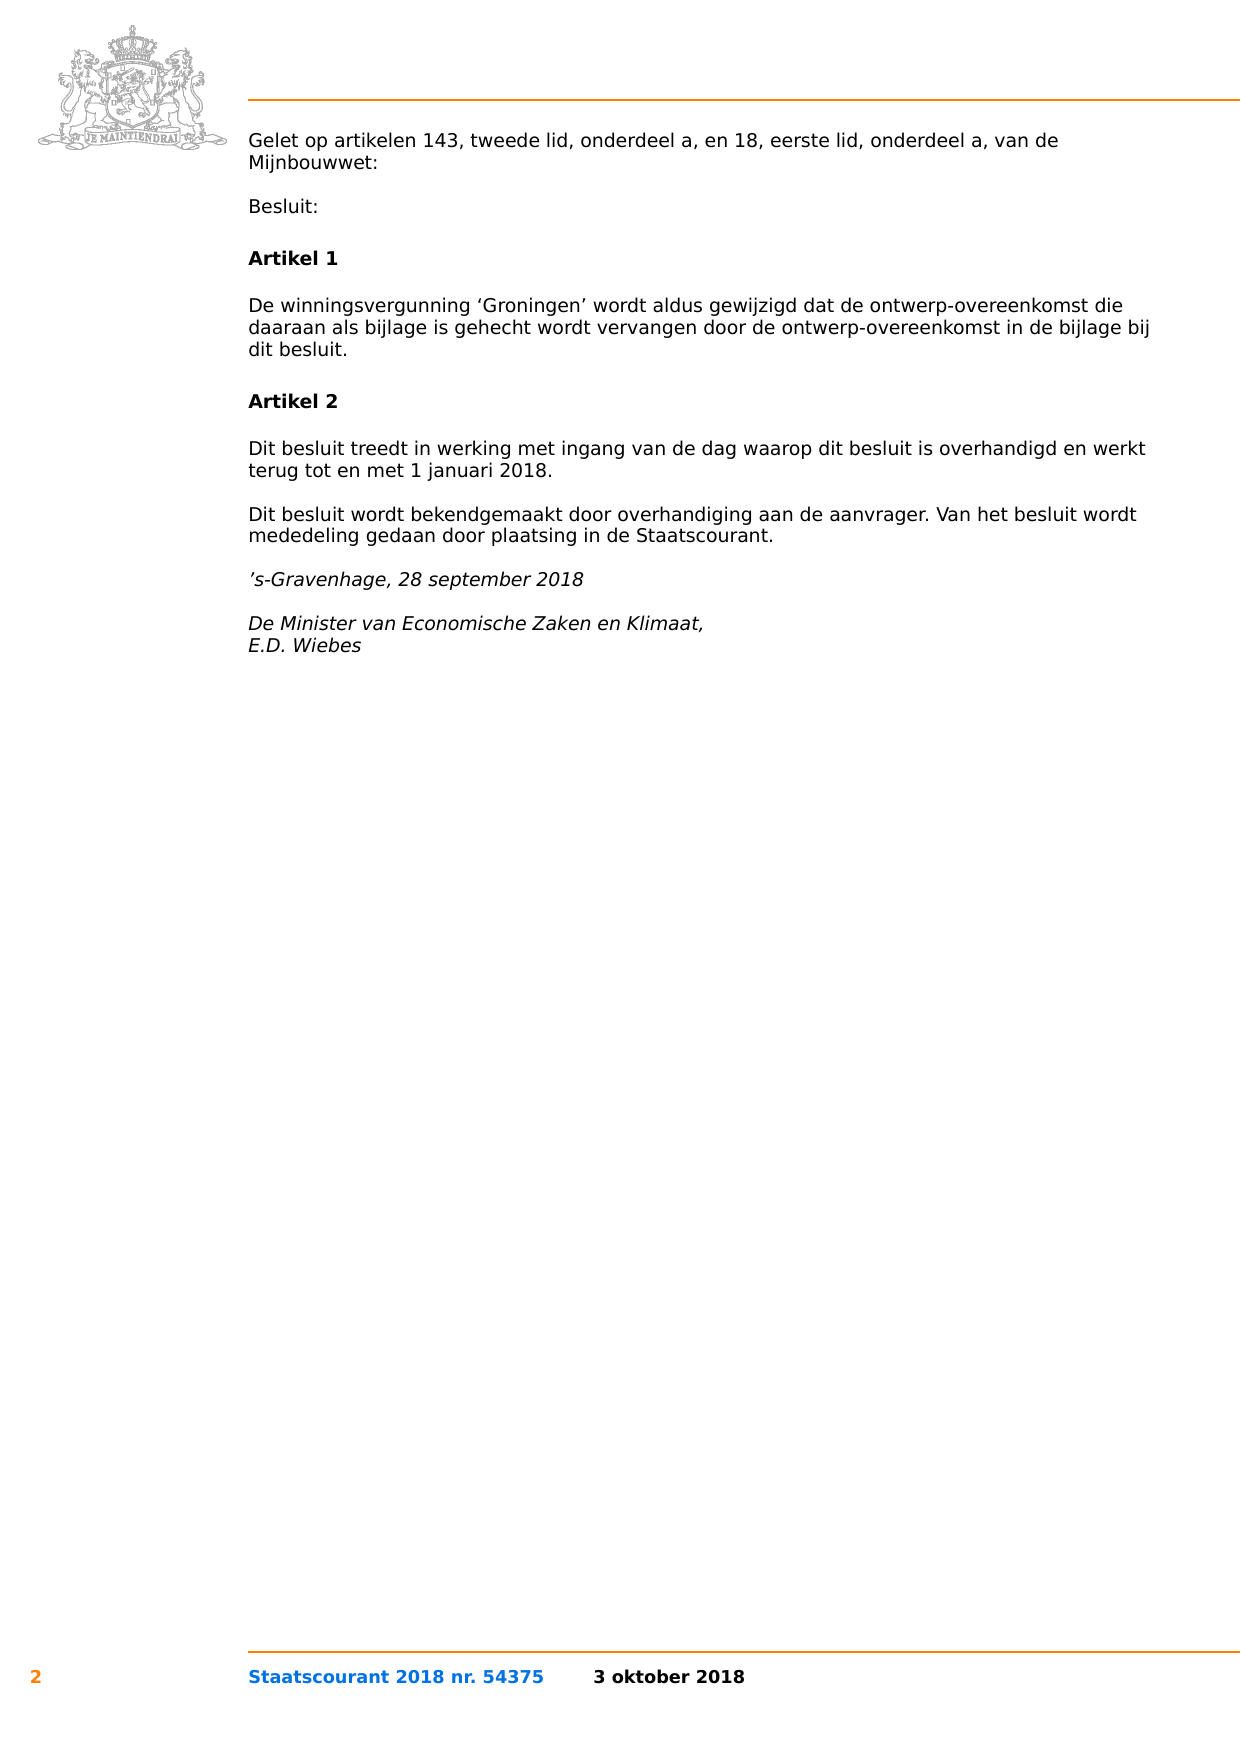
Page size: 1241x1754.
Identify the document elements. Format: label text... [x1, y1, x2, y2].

text De winningsvergunning ‘Groningen’ wordt aldus gewijzigd dat de ontwerp-overeenkomst die daaraan als bijlage is gehecht wordt vervangen door de ontwerp-overeenkomst in de bijlage bij dit besluit. [248, 295, 1163, 361]
subtitle Artikel 1 [248, 248, 1163, 270]
text ’s-Gravenhage, 28 september 2018 [248, 569, 1163, 591]
text De Minister van Economische Zaken en Klimaat, E.D. Wiebes [248, 613, 1163, 657]
picture [38, 25, 227, 150]
text Dit besluit treedt in werking met ingang van de dag waarop dit besluit is overhandigd en werkt terug tot en met 1 januari 2018. [248, 438, 1163, 482]
text Besluit: [248, 196, 1163, 218]
subtitle Artikel 2 [248, 391, 1163, 413]
text Gelet op artikelen 143, tweede lid, onderdeel a, en 18, eerste lid, onderdeel a, van de Mijnbouwwet: [248, 130, 1163, 174]
text Dit besluit wordt bekendgemaakt door overhandiging aan de aanvrager. Van het besluit wordt mededeling gedaan door plaatsing in de Staatscourant. [248, 503, 1163, 547]
